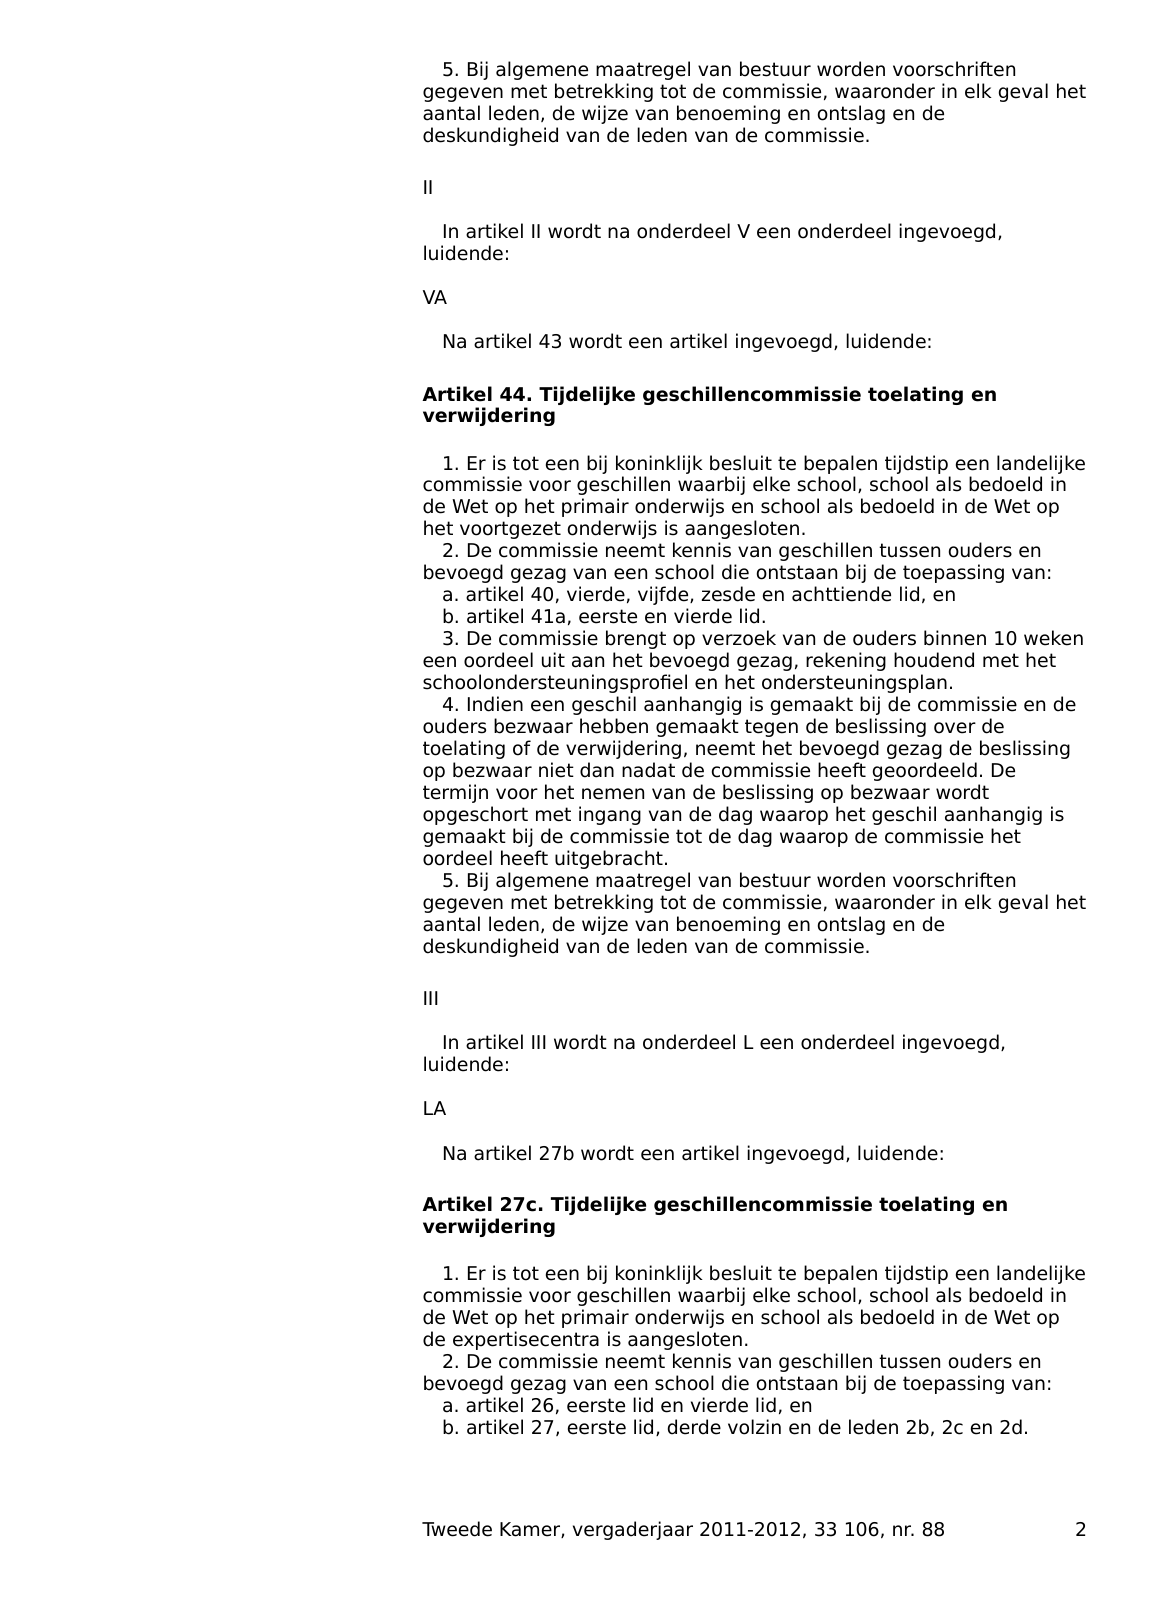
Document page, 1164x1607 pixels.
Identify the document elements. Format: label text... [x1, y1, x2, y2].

text Na artikel 27b wordt een artikel ingevoegd, luidende: [422, 1142, 1087, 1164]
subtitle Artikel 44. Tijdelijke geschillencommissie toelating en verwijdering [422, 383, 1087, 427]
text LA [422, 1098, 1087, 1120]
subtitle III [422, 988, 1087, 1010]
text 3. De commissie brengt op verzoek van de ouders binnen 10 weken een oordeel uit aan het bevoegd gezag, rekening houdend met het schoolondersteuningsprofiel en het ondersteuningsplan. [422, 628, 1087, 694]
text b. artikel 27, eerste lid, derde volzin en de leden 2b, 2c en 2d. [422, 1417, 1087, 1439]
text 2. De commissie neemt kennis van geschillen tussen ouders en bevoegd gezag van een school die ontstaan bij de toepassing van: [422, 540, 1087, 584]
text 5. Bij algemene maatregel van bestuur worden voorschriften gegeven met betrekking tot de commissie, waaronder in elk geval het aantal leden, de wijze van benoeming en ontslag en de deskundigheid van de leden van de commissie. [422, 870, 1087, 958]
text a. artikel 40, vierde, vijfde, zesde en achttiende lid, en [422, 584, 1087, 606]
text VA [422, 287, 1087, 309]
text Na artikel 43 wordt een artikel ingevoegd, luidende: [422, 331, 1087, 353]
text a. artikel 26, eerste lid en vierde lid, en [422, 1395, 1087, 1417]
text In artikel III wordt na onderdeel L een onderdeel ingevoegd, luidende: [422, 1032, 1087, 1076]
text 5. Bij algemene maatregel van bestuur worden voorschriften gegeven met betrekking tot de commissie, waaronder in elk geval het aantal leden, de wijze van benoeming en ontslag en de deskundigheid van de leden van de commissie. [422, 59, 1087, 147]
text b. artikel 41a, eerste en vierde lid. [422, 606, 1087, 628]
text 2. De commissie neemt kennis van geschillen tussen ouders en bevoegd gezag van een school die ontstaan bij de toepassing van: [422, 1351, 1087, 1395]
text 1. Er is tot een bij koninklijk besluit te bepalen tijdstip een landelijke commissie voor geschillen waarbij elke school, school als bedoeld in de Wet op het primair onderwijs en school als bedoeld in de Wet op de expertisecentra is aangesloten. [422, 1263, 1087, 1351]
text 4. Indien een geschil aanhangig is gemaakt bij de commissie en de ouders bezwaar hebben gemaakt tegen de beslissing over de toelating of de verwijdering, neemt het bevoegd gezag de beslissing op bezwaar niet dan nadat de commissie heeft geoordeeld. De termijn voor het nemen van de beslissing op bezwaar wordt opgeschort met ingang van de dag waarop het geschil aanhangig is gemaakt bij de commissie tot de dag waarop de commissie het oordeel heeft uitgebracht. [422, 694, 1087, 870]
subtitle II [422, 177, 1087, 199]
text 1. Er is tot een bij koninklijk besluit te bepalen tijdstip een landelijke commissie voor geschillen waarbij elke school, school als bedoeld in de Wet op het primair onderwijs en school als bedoeld in de Wet op het voortgezet onderwijs is aangesloten. [422, 452, 1087, 540]
subtitle Artikel 27c. Tijdelijke geschillencommissie toelating en verwijdering [422, 1194, 1087, 1238]
text In artikel II wordt na onderdeel V een onderdeel ingevoegd, luidende: [422, 221, 1087, 265]
